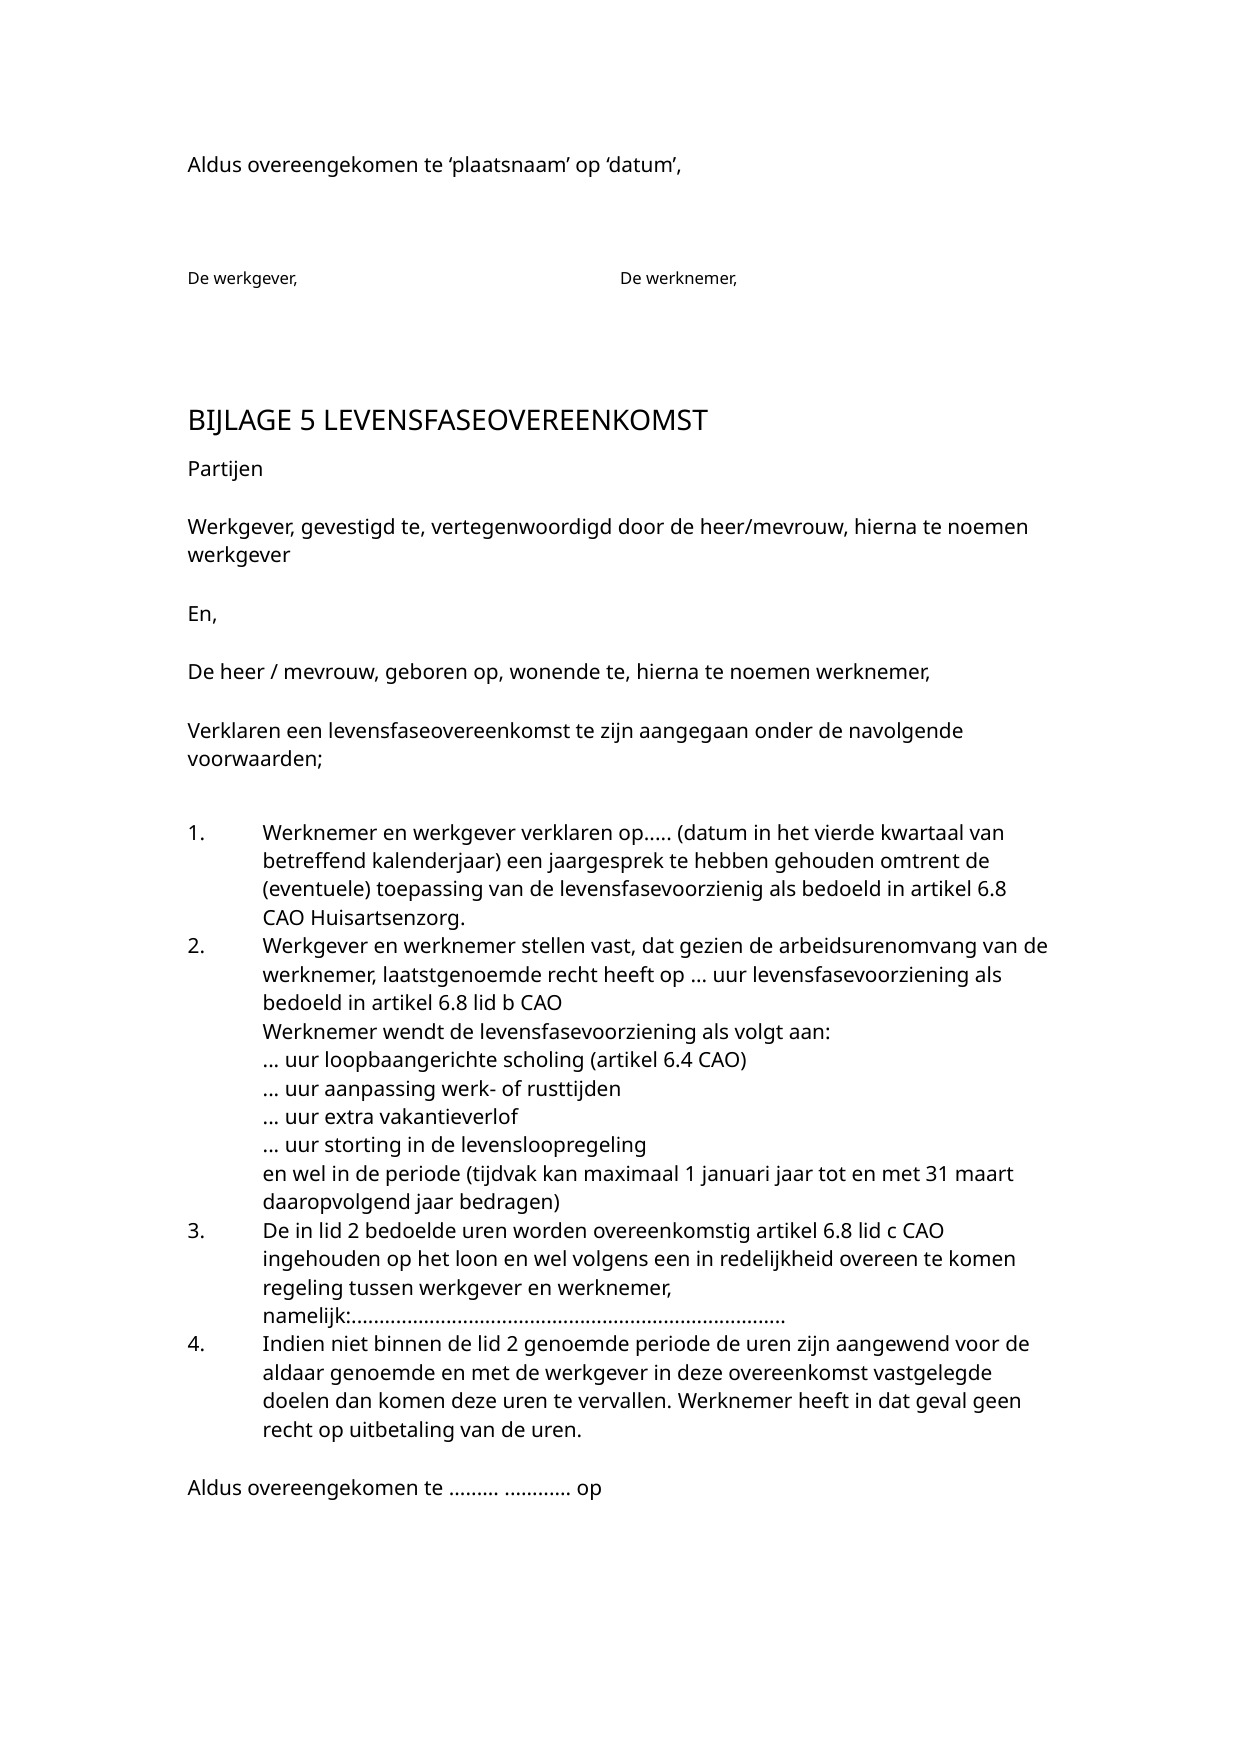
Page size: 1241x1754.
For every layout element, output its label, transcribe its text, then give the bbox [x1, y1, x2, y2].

subtitle BIJLAGE 5 LEVENSFASEOVEREENKOMST [187, 400, 1053, 439]
text En, [187, 599, 1053, 627]
list ... uur extra vakantieverlof [187, 1102, 1053, 1131]
text Verklaren een levensfaseovereenkomst te zijn aangegaan onder de navolgende voorwaarden; [187, 716, 1053, 773]
list Werknemer en werkgever verklaren op..... (datum in het vierde kwartaal van betreffend kalenderjaar) een jaargesprek te hebben gehouden omtrent de (eventuele) toepassing van de levensfasevoorzienig als bedoeld in artikel 6.8 CAO Huisartsenzorg. [187, 818, 1053, 931]
list ... uur loopbaangerichte scholing (artikel 6.4 CAO) [187, 1045, 1053, 1074]
list ... uur aanpassing werk- of rusttijden [187, 1074, 1053, 1102]
list en wel in de periode (tijdvak kan maximaal 1 januari jaar tot en met 31 maart daaropvolgend jaar bedragen) [187, 1159, 1053, 1216]
text Partijen [187, 454, 1053, 482]
text Aldus overeengekomen te ......... ............ op [187, 1473, 1053, 1502]
list De in lid 2 bedoelde uren worden overeenkomstig artikel 6.8 lid c CAO ingehouden op het loon en wel volgens een in redelijkheid overeen te komen regeling tussen werkgever en werknemer, namelijk:.............................................................................. [187, 1216, 1053, 1329]
text De heer / mevrouw, geboren op, wonende te, hierna te noemen werknemer, [187, 657, 1053, 686]
table_header De werknemer, [620, 266, 1053, 319]
list Indien niet binnen de lid 2 genoemde periode de uren zijn aangewend voor de aldaar genoemde en met de werkgever in deze overeenkomst vastgelegde doelen dan komen deze uren te vervallen. Werknemer heeft in dat geval geen recht op uitbetaling van de uren. [187, 1329, 1053, 1443]
list ... uur storting in de levensloopregeling [187, 1131, 1053, 1159]
text Werkgever, gevestigd te, vertegenwoordigd door de heer/mevrouw, hierna te noemen werkgever [187, 512, 1053, 569]
list Werkgever en werknemer stellen vast, dat gezien de arbeidsurenomvang van de werknemer, laatstgenoemde recht heeft op ... uur levensfasevoorziening als bedoeld in artikel 6.8 lid b CAO [187, 931, 1053, 1017]
table_header De werkgever, [188, 266, 620, 319]
list Werknemer wendt de levensfasevoorziening als volgt aan: [187, 1017, 1053, 1045]
text Aldus overeengekomen te ‘plaatsnaam’ op ‘datum’, [187, 150, 1053, 178]
